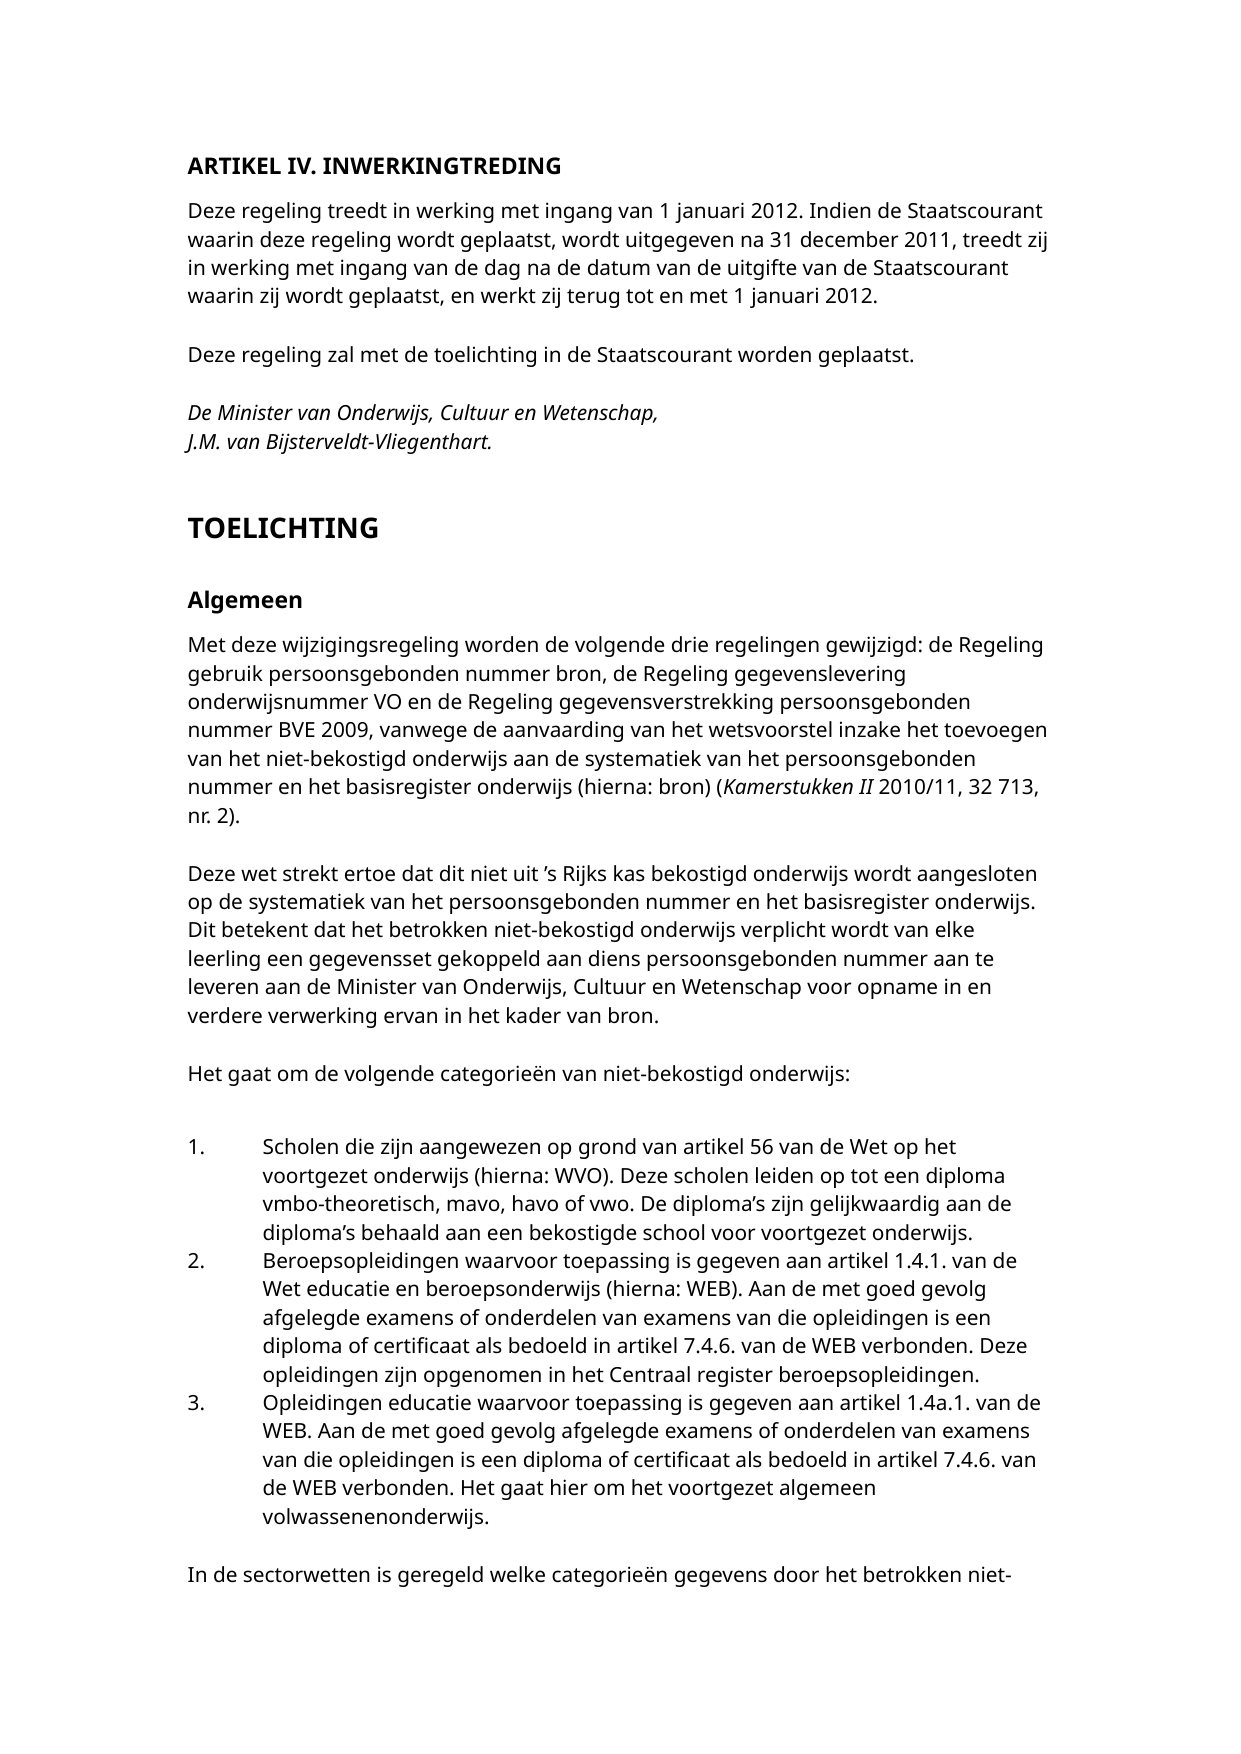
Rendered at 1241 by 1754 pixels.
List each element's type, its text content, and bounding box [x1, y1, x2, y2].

text Deze regeling treedt in werking met ingang van 1 januari 2012. Indien de Staatscourant waarin deze regeling wordt geplaatst, wordt uitgegeven na 31 december 2011, treedt zij in werking met ingang van de dag na de datum van de uitgifte van de Staatscourant waarin zij wordt geplaatst, en werkt zij terug tot en met 1 januari 2012. [187, 196, 1053, 310]
subtitle TOELICHTING [187, 508, 1053, 546]
text J.M. van Bijsterveldt-Vliegenthart. [187, 427, 1053, 455]
list Opleidingen educatie waarvoor toepassing is gegeven aan artikel 1.4a.1. van de WEB. Aan de met goed gevolg afgelegde examens of onderdelen van examens van die opleidingen is een diploma of certificaat als bedoeld in artikel 7.4.6. van de WEB verbonden. Het gaat hier om het voortgezet algemeen volwassenenonderwijs. [187, 1388, 1053, 1530]
list Beroepsopleidingen waarvoor toepassing is gegeven aan artikel 1.4.1. van de Wet educatie en beroepsonderwijs (hierna: WEB). Aan de met goed gevolg afgelegde examens of onderdelen van examens van die opleidingen is een diploma of certificaat als bedoeld in artikel 7.4.6. van de WEB verbonden. Deze opleidingen zijn opgenomen in het Centraal register beroepsopleidingen. [187, 1246, 1053, 1388]
subtitle ARTIKEL IV. INWERKINGTREDING [187, 150, 1053, 181]
text De Minister van Onderwijs, Cultuur en Wetenschap, [187, 398, 1053, 427]
text Deze regeling zal met de toelichting in de Staatscourant worden geplaatst. [187, 340, 1053, 368]
text Het gaat om de volgende categorieën van niet-bekostigd onderwijs: [187, 1059, 1053, 1087]
subtitle Algemeen [187, 584, 1053, 615]
text Met deze wijzigingsregeling worden de volgende drie regelingen gewijzigd: de Regeling gebruik persoonsgebonden nummer bron, de Regeling gegevenslevering onderwijsnummer VO en de Regeling gegevensverstrekking persoonsgebonden nummer BVE 2009, vanwege de aanvaarding van het wetsvoorstel inzake het toevoegen van het niet-bekostigd onderwijs aan de systematiek van het persoonsgebonden nummer en het basisregister onderwijs (hierna: bron) (Kamerstukken II 2010/11, 32 713, nr. 2). [187, 630, 1053, 829]
list Scholen die zijn aangewezen op grond van artikel 56 van de Wet op het voortgezet onderwijs (hierna: WVO). Deze scholen leiden op tot een diploma vmbo-theoretisch, mavo, havo of vwo. De diploma’s zijn gelijkwaardig aan de diploma’s behaald aan een bekostigde school voor voortgezet onderwijs. [187, 1132, 1053, 1246]
text Deze wet strekt ertoe dat dit niet uit ’s Rijks kas bekostigd onderwijs wordt aangesloten op de systematiek van het persoonsgebonden nummer en het basisregister onderwijs. Dit betekent dat het betrokken niet-bekostigd onderwijs verplicht wordt van elke leerling een gegevensset gekoppeld aan diens persoonsgebonden nummer aan te leveren aan de Minister van Onderwijs, Cultuur en Wetenschap voor opname in en verdere verwerking ervan in het kader van bron. [187, 859, 1053, 1029]
text In de sectorwetten is geregeld welke categorieën gegevens door het betrokken niet- [187, 1560, 1053, 1589]
